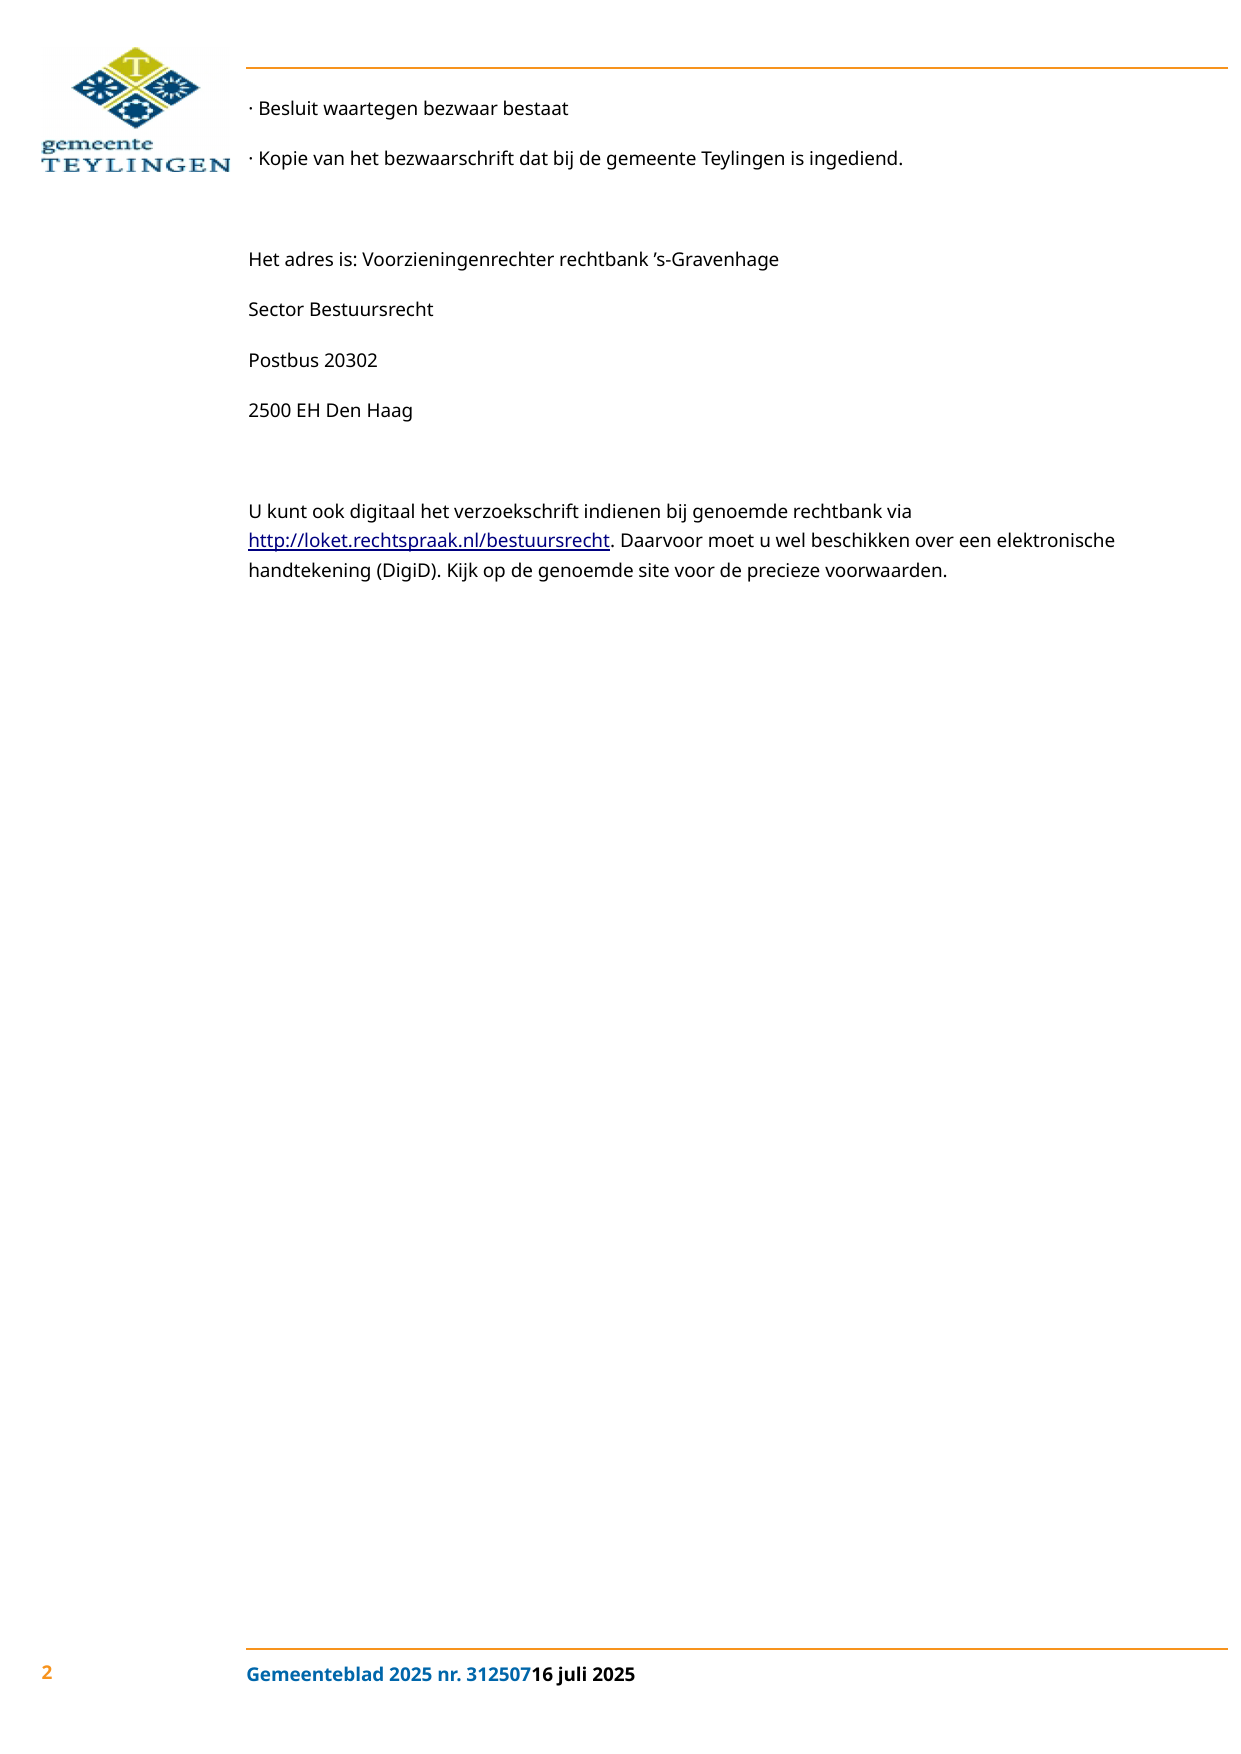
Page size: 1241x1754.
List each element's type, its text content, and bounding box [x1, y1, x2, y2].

text · Kopie van het bezwaarschrift dat bij de gemeente Teylingen is ingediend. [248, 145, 1152, 171]
text 2500 EH Den Haag [248, 397, 1152, 423]
text · Besluit waartegen bezwaar bestaat [248, 95, 1152, 121]
text Postbus 20302 [248, 347, 1152, 373]
text U kunt ook digitaal het verzoekschrift indienen bij genoemde rechtbank via http://loket.rechtspraak.nl/bestuursrecht. Daarvoor moet u wel beschikken over een elektronische handtekening (DigiD). Kijk op de genoemde site voor de precieze voorwaarden. [248, 498, 1152, 583]
text Het adres is: Voorzieningenrechter rechtbank ’s-Gravenhage [248, 246, 1152, 272]
text Sector Bestuursrecht [248, 296, 1152, 322]
picture [41, 47, 231, 172]
